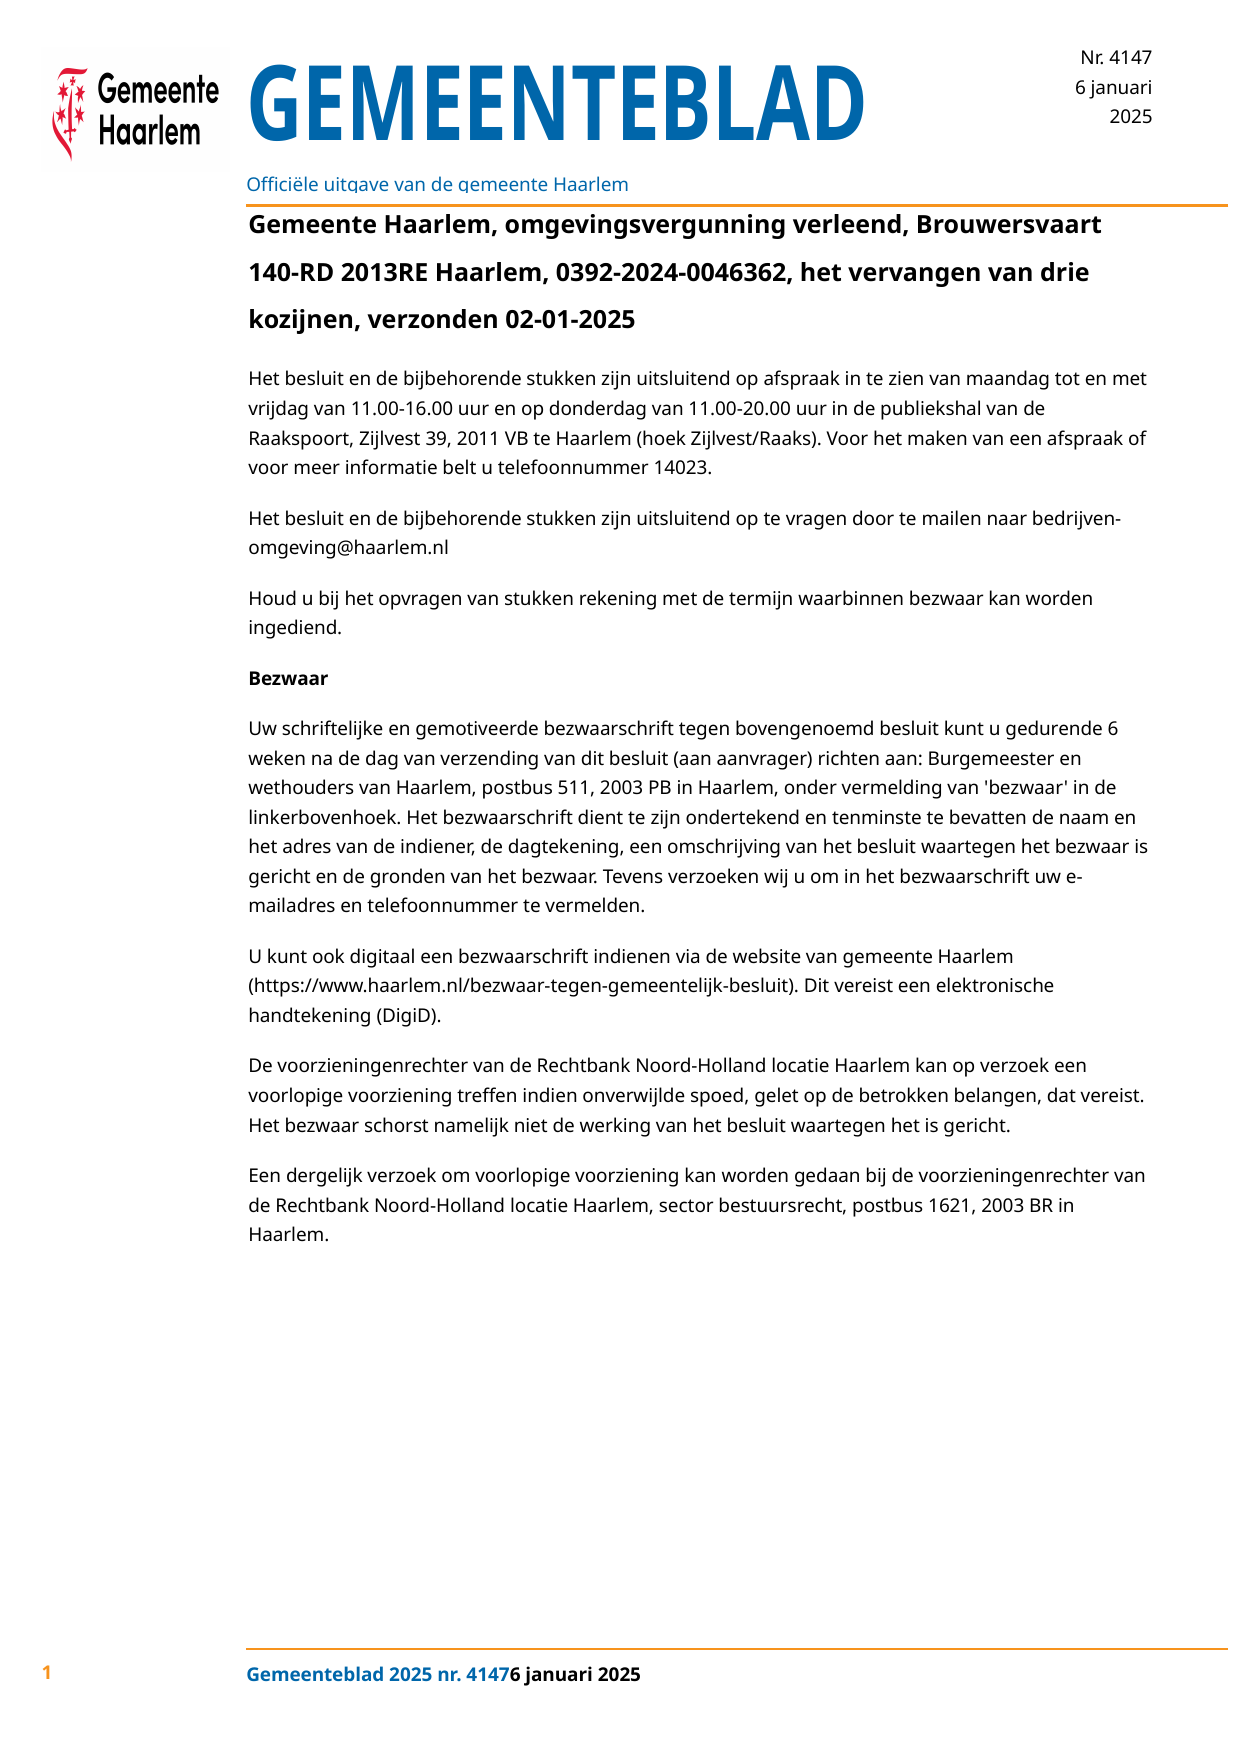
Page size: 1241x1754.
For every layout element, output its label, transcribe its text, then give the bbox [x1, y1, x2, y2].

text Uw schriftelijke en gemotiveerde bezwaarschrift tegen bovengenoemd besluit kunt u gedurende 6 weken na de dag van verzending van dit besluit (aan aanvrager) richten aan: Burgemeester en wethouders van Haarlem, postbus 511, 2003 PB in Haarlem, onder vermelding van 'bezwaar' in de linkerbovenhoek. Het bezwaarschrift dient te zijn ondertekend en tenminste te bevatten de naam en het adres van de indiener, de dagtekening, een omschrijving van het besluit waartegen het bezwaar is gericht en de gronden van het bezwaar. Tevens verzoeken wij u om in het bezwaarschrift uw e-mailadres en telefoonnummer te vermelden. [248, 715, 1152, 918]
text Houd u bij het opvragen van stukken rekening met de termijn waarbinnen bezwaar kan worden ingediend. [248, 585, 1152, 640]
picture [41, 47, 231, 172]
text De voorzieningenrechter van de Rechtbank Noord-Holland locatie Haarlem kan op verzoek een voorlopige voorziening treffen indien onverwijlde spoed, gelet op de betrokken belangen, dat vereist. Het bezwaar schorst namelijk niet de werking van het besluit waartegen het is gericht. [248, 1053, 1152, 1137]
text Gemeente Haarlem, omgevingsvergunning verleend, Brouwersvaart 140-RD 2013RE Haarlem, 0392-2024-0046362, het vervangen van drie kozijnen, verzonden 02-01-2025 [248, 207, 1152, 336]
text Een dergelijk verzoek om voorlopige voorziening kan worden gedaan bij de voorzieningenrechter van de Rechtbank Noord-Holland locatie Haarlem, sector bestuursrecht, postbus 1621, 2003 BR in Haarlem. [248, 1162, 1152, 1247]
text U kunt ook digitaal een bezwaarschrift indienen via de website van gemeente Haarlem (https://www.haarlem.nl/bezwaar-tegen-gemeentelijk-besluit). Dit vereist een elektronische handtekening (DigiD). [248, 943, 1152, 1028]
text Bezwaar [248, 665, 1152, 690]
text Het besluit en de bijbehorende stukken zijn uitsluitend op afspraak in te zien van maandag tot en met vrijdag van 11.00-16.00 uur en op donderdag van 11.00-20.00 uur in de publiekshal van de Raakspoort, Zijlvest 39, 2011 VB te Haarlem (hoek Zijlvest/Raaks). Voor het maken van een afspraak of voor meer informatie belt u telefoonnummer 14023. [248, 366, 1152, 480]
text Het besluit en de bijbehorende stukken zijn uitsluitend op te vragen door te mailen naar bedrijven-omgeving@haarlem.nl [248, 505, 1152, 560]
